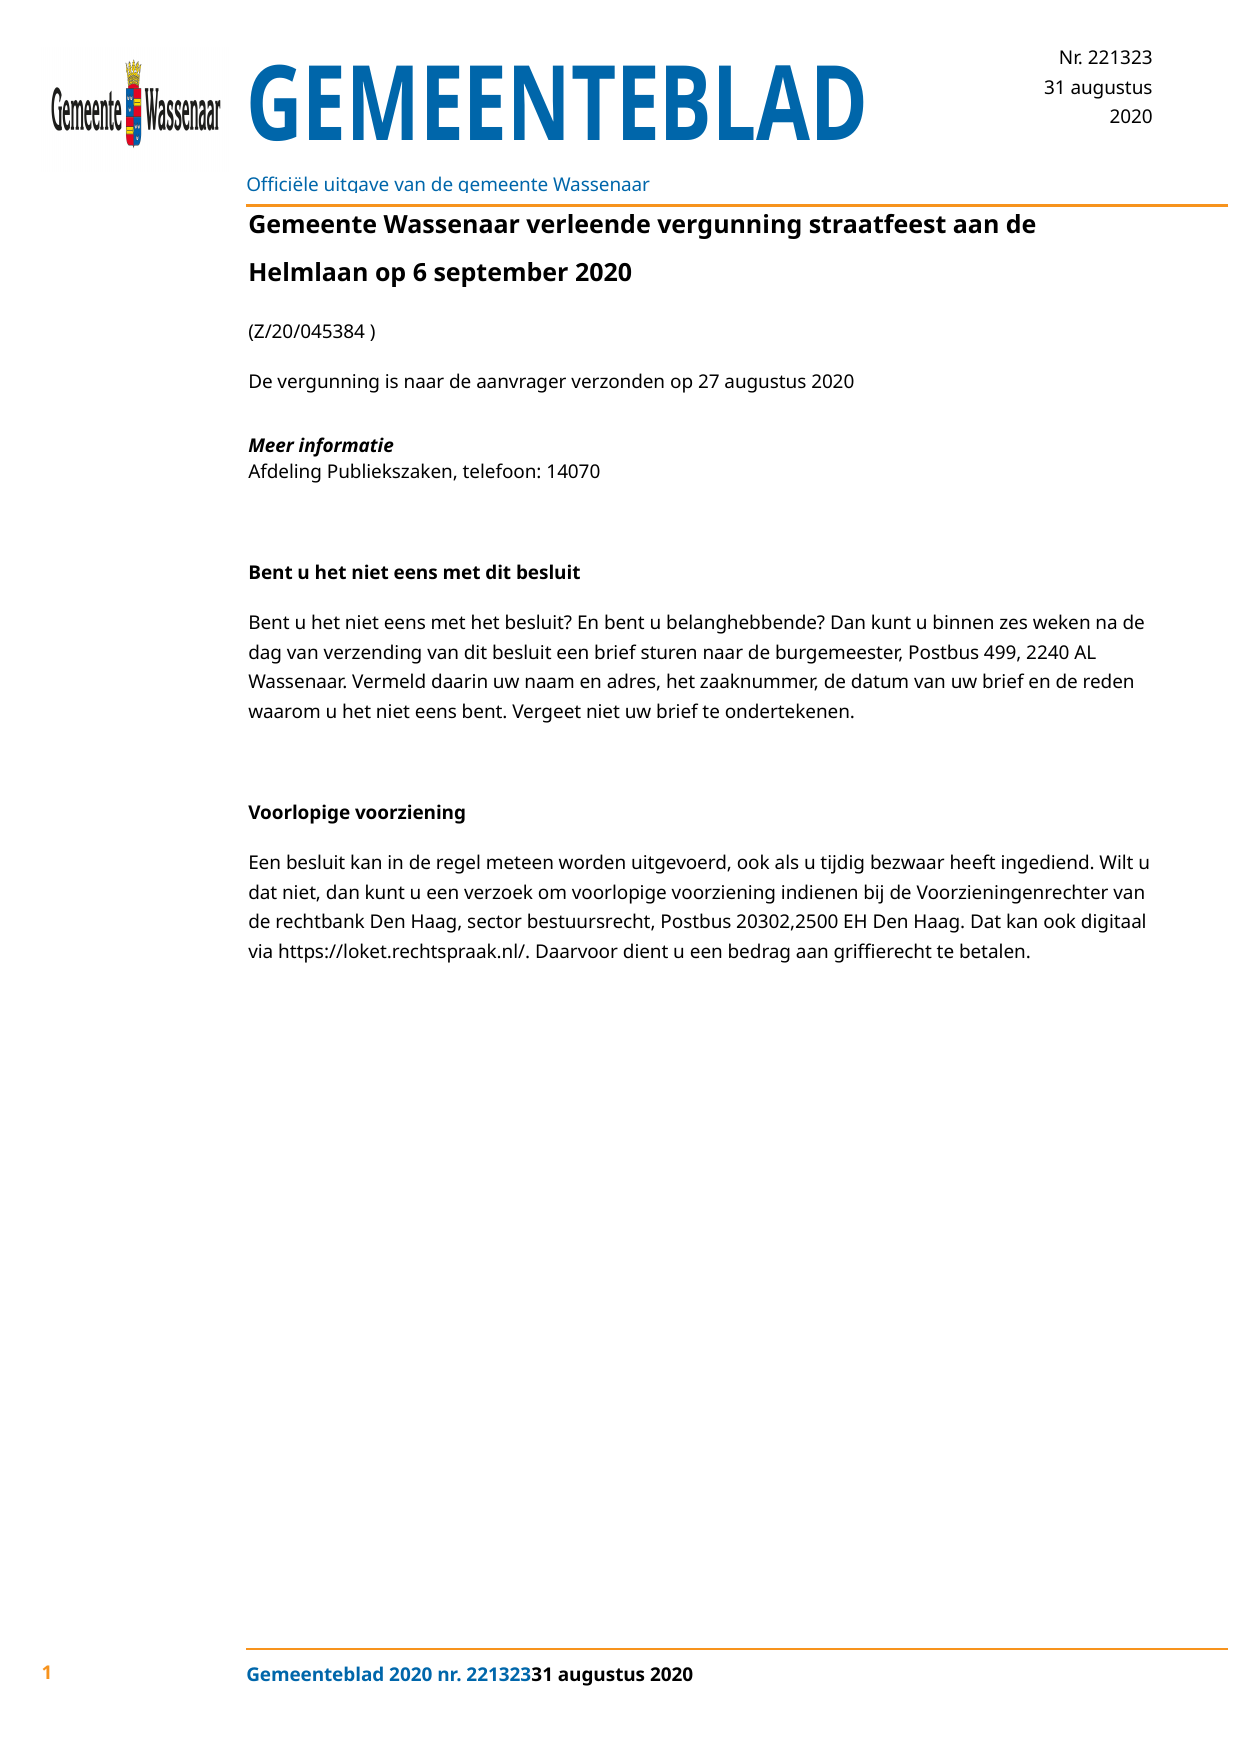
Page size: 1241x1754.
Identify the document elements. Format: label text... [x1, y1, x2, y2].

text Meer informatie [248, 432, 1152, 458]
text Afdeling Publiekszaken, telefoon: 14070 [248, 458, 1152, 484]
text De vergunning is naar de aanvrager verzonden op 27 augustus 2020 [248, 368, 1152, 394]
text (Z/20/045384 ) [248, 318, 1152, 344]
picture [41, 47, 231, 172]
text Bent u het niet eens met het besluit? En bent u belanghebbende? Dan kunt u binnen zes weken na de dag van verzending van dit besluit een brief sturen naar de burgemeester, Postbus 499, 2240 AL Wassenaar. Vermeld daarin uw naam en adres, het zaaknummer, de datum van uw brief en de reden waarom u het niet eens bent. Vergeet niet uw brief te ondertekenen. [248, 609, 1152, 724]
text Gemeente Wassenaar verleende vergunning straatfeest aan de Helmlaan op 6 september 2020 [248, 207, 1152, 288]
text Bent u het niet eens met dit besluit [248, 559, 1152, 584]
text Voorlopige voorziening [248, 799, 1152, 824]
text Een besluit kan in de regel meteen worden uitgevoerd, ook als u tijdig bezwaar heeft ingediend. Wilt u dat niet, dan kunt u een verzoek om voorlopige voorziening indienen bij de Voorzieningenrechter van de rechtbank Den Haag, sector bestuursrecht, Postbus 20302,2500 EH Den Haag. Dat kan ook digitaal via https://loket.rechtspraak.nl/. Daarvoor dient u een bedrag aan griffierecht te betalen. [248, 849, 1152, 964]
